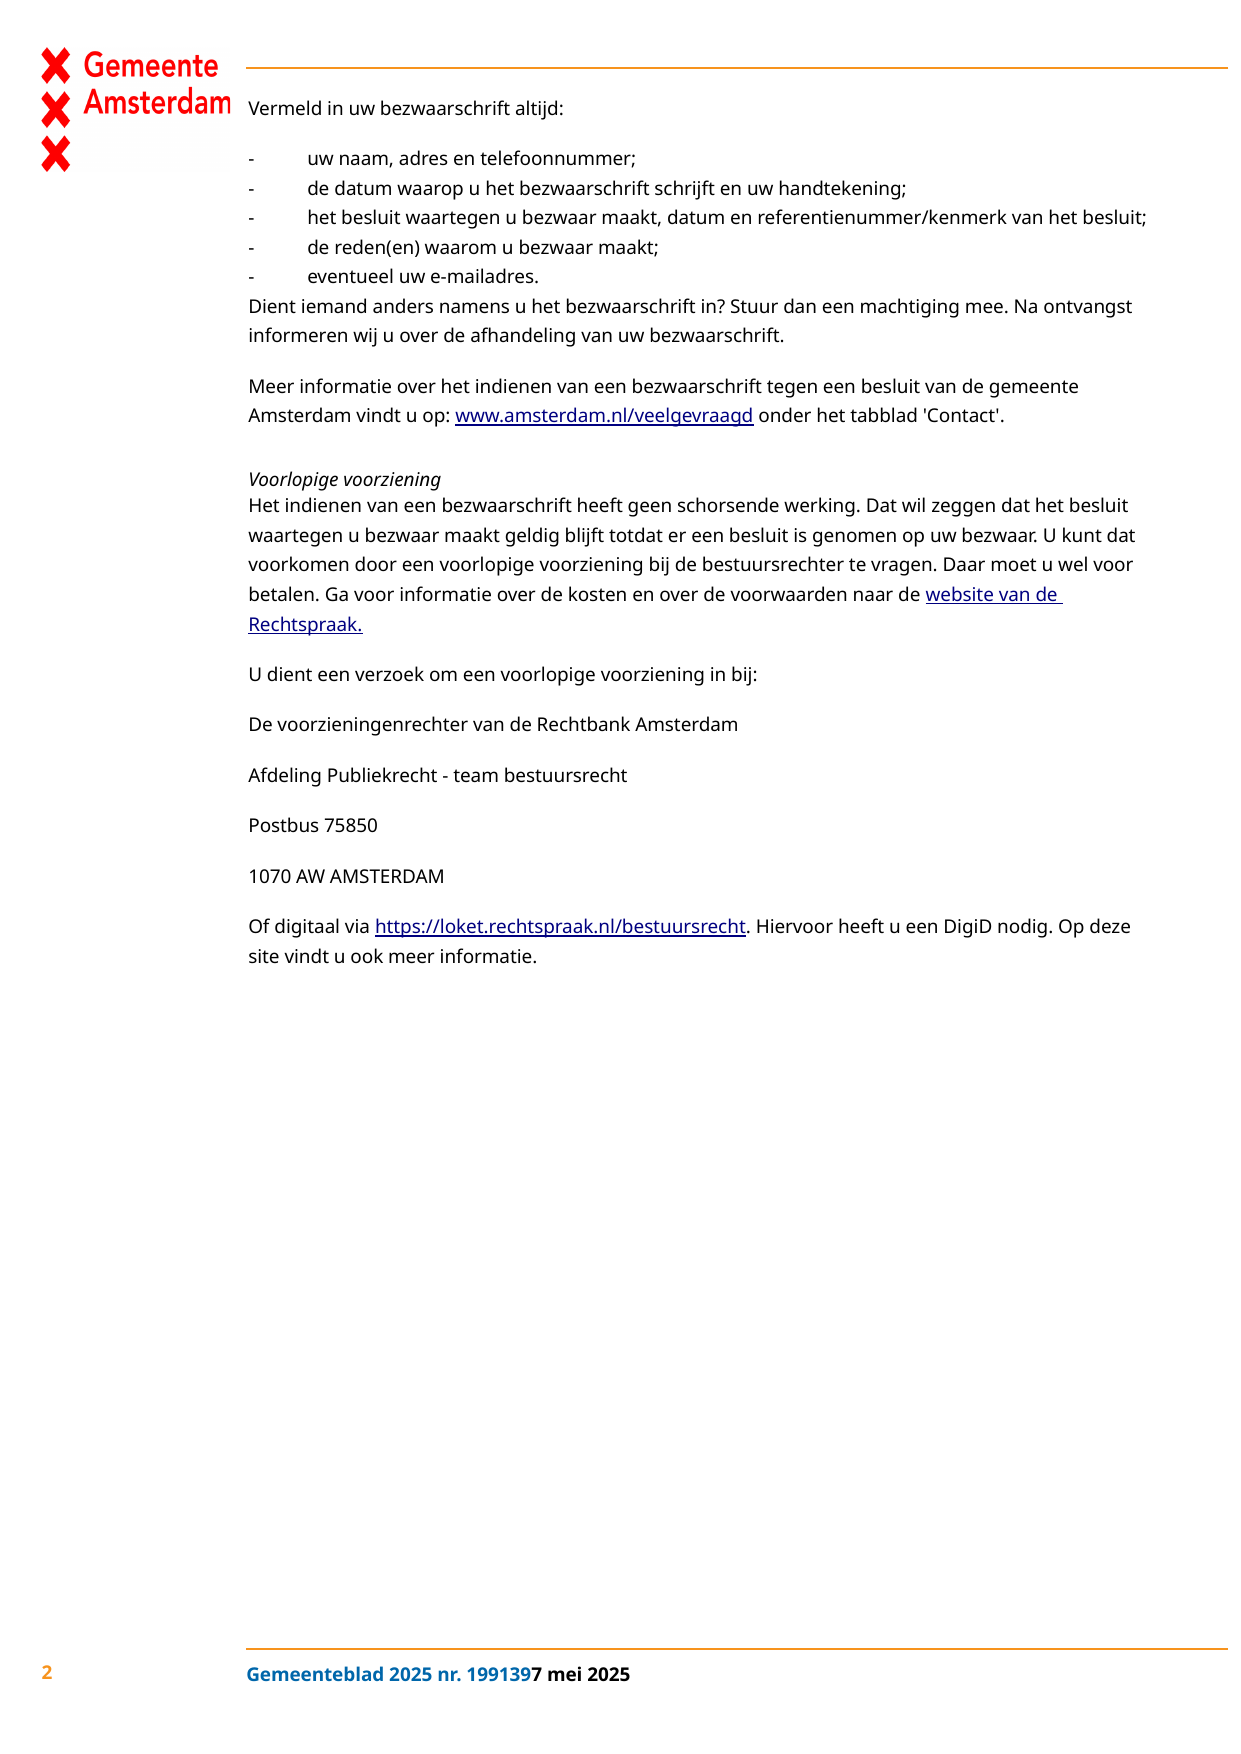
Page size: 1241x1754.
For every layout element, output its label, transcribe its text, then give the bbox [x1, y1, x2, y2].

text De voorzieningenrechter van de Rechtbank Amsterdam [248, 712, 1152, 737]
list het besluit waartegen u bezwaar maakt, datum en referentienummer/kenmerk van het besluit; [248, 204, 1152, 230]
text Of digitaal via https://loket.rechtspraak.nl/bestuursrecht. Hiervoor heeft u een DigiD nodig. Op deze site vindt u ook meer informatie. [248, 913, 1152, 968]
text Het indienen van een bezwaarschrift heeft geen schorsende werking. Dat wil zeggen dat het besluit waartegen u bezwaar maakt geldig blijft totdat er een besluit is genomen op uw bezwaar. U kunt dat voorkomen door een voorlopige voorziening bij de bestuursrechter te vragen. Daar moet u wel voor betalen. Ga voor informatie over de kosten en over de voorwaarden naar de website van de Rechtspraak. [248, 492, 1152, 636]
list de reden(en) waarom u bezwaar maakt; [248, 234, 1152, 260]
list eventueel uw e-mailadres. [248, 263, 1152, 289]
picture [41, 47, 231, 172]
text U dient een verzoek om een voorlopige voorziening in bij: [248, 661, 1152, 687]
text Dient iemand anders namens u het bezwaarschrift in? Stuur dan een machtiging mee. Na ontvangst informeren wij u over de afhandeling van uw bezwaarschrift. [248, 293, 1152, 348]
text Voorlopige voorziening [248, 467, 1152, 492]
text Vermeld in uw bezwaarschrift altijd: [248, 95, 1152, 121]
list uw naam, adres en telefoonnummer; [248, 145, 1152, 171]
text 1070 AW AMSTERDAM [248, 863, 1152, 888]
text Afdeling Publiekrecht - team bestuursrecht [248, 762, 1152, 788]
list de datum waarop u het bezwaarschrift schrijft en uw handtekening; [248, 175, 1152, 201]
text Postbus 75850 [248, 812, 1152, 838]
text Meer informatie over het indienen van een bezwaarschrift tegen een besluit van de gemeente Amsterdam vindt u op: www.amsterdam.nl/veelgevraagd onder het tabblad 'Contact'. [248, 373, 1152, 428]
